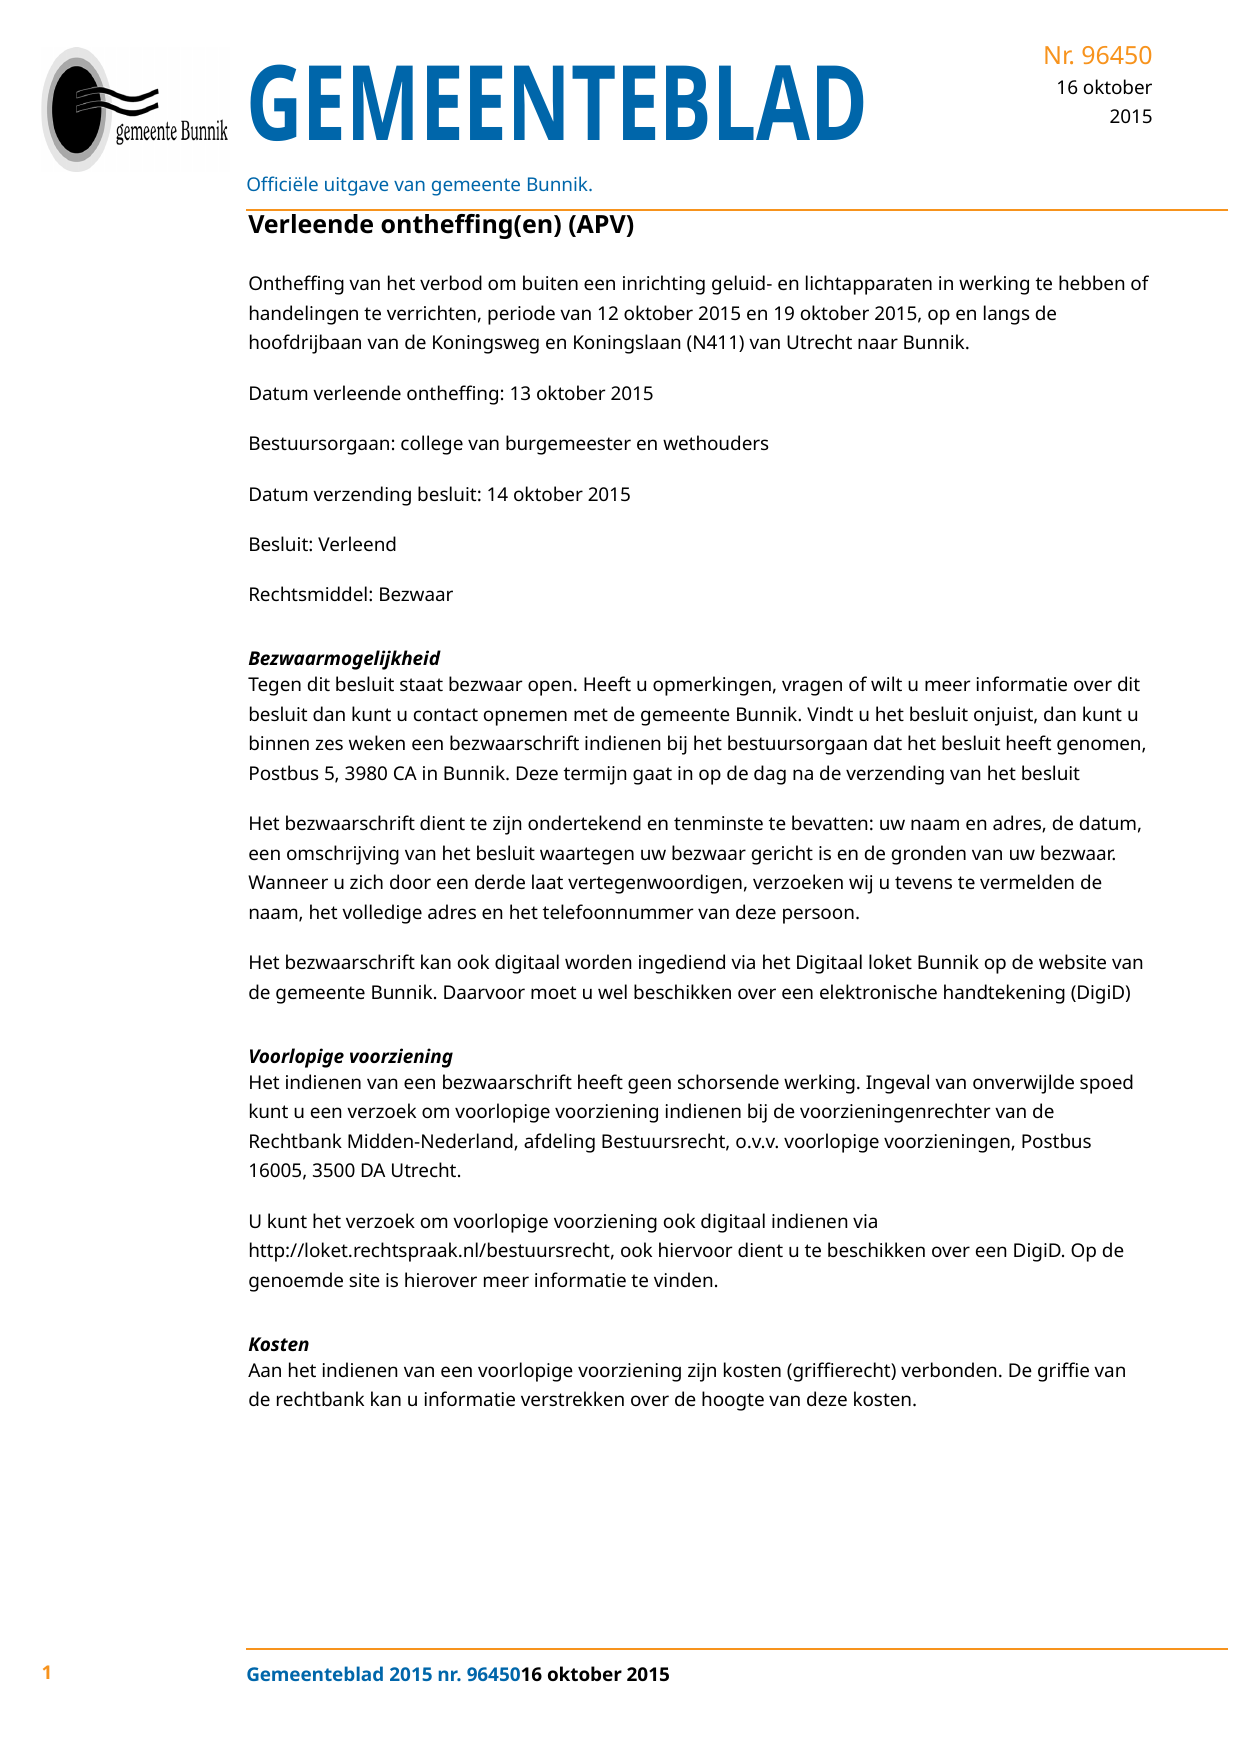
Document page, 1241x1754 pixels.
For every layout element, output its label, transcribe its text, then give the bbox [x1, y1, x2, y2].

text Voorlopige voorziening [248, 1043, 1152, 1069]
text Verleende ontheffing(en) (APV) [248, 211, 1152, 241]
text Datum verzending besluit: 14 oktober 2015 [248, 481, 1152, 506]
text Tegen dit besluit staat bezwaar open. Heeft u opmerkingen, vragen of wilt u meer informatie over dit besluit dan kunt u contact opnemen met de gemeente Bunnik. Vindt u het besluit onjuist, dan kunt u binnen zes weken een bezwaarschrift indienen bij het bestuursorgaan dat het besluit heeft genomen, Postbus 5, 3980 CA in Bunnik. Deze termijn gaat in op de dag na de verzending van het besluit [248, 671, 1152, 786]
text Ontheffing van het verbod om buiten een inrichting geluid- en lichtapparaten in werking te hebben of handelingen te verrichten, periode van 12 oktober 2015 en 19 oktober 2015, op en langs de hoofdrijbaan van de Koningsweg en Koningslaan (N411) van Utrecht naar Bunnik. [248, 270, 1152, 355]
text Besluit: Verleend [248, 531, 1152, 557]
text Kosten [248, 1331, 1152, 1357]
text Aan het indienen van een voorlopige voorziening zijn kosten (griffierecht) verbonden. De griffie van de rechtbank kan u informatie verstrekken over de hoogte van deze kosten. [248, 1357, 1152, 1412]
text U kunt het verzoek om voorlopige voorziening ook digitaal indienen via http://loket.rechtspraak.nl/bestuursrecht, ook hiervoor dient u te beschikken over een DigiD. Op de genoemde site is hierover meer informatie te vinden. [248, 1208, 1152, 1293]
text Het bezwaarschrift kan ook digitaal worden ingediend via het Digitaal loket Bunnik op de website van de gemeente Bunnik. Daarvoor moet u wel beschikken over een elektronische handtekening (DigiD) [248, 949, 1152, 1005]
text Het indienen van een bezwaarschrift heeft geen schorsende werking. Ingeval van onverwijlde spoed kunt u een verzoek om voorlopige voorziening indienen bij de voorzieningenrechter van de Rechtbank Midden-Nederland, afdeling Bestuursrecht, o.v.v. voorlopige voorzieningen, Postbus 16005, 3500 DA Utrecht. [248, 1069, 1152, 1183]
text Datum verleende ontheffing: 13 oktober 2015 [248, 380, 1152, 406]
text Het bezwaarschrift dient te zijn ondertekend en tenminste te bevatten: uw naam en adres, de datum, een omschrijving van het besluit waartegen uw bezwaar gericht is en de gronden van uw bezwaar. Wanneer u zich door een derde laat vertegenwoordigen, verzoeken wij u tevens te vermelden de naam, het volledige adres en het telefoonnummer van deze persoon. [248, 810, 1152, 925]
text Bezwaarmogelijkheid [248, 646, 1152, 671]
text Bestuursorgaan: college van burgemeester en wethouders [248, 430, 1152, 456]
text Rechtsmiddel: Bezwaar [248, 582, 1152, 607]
picture [41, 47, 231, 172]
